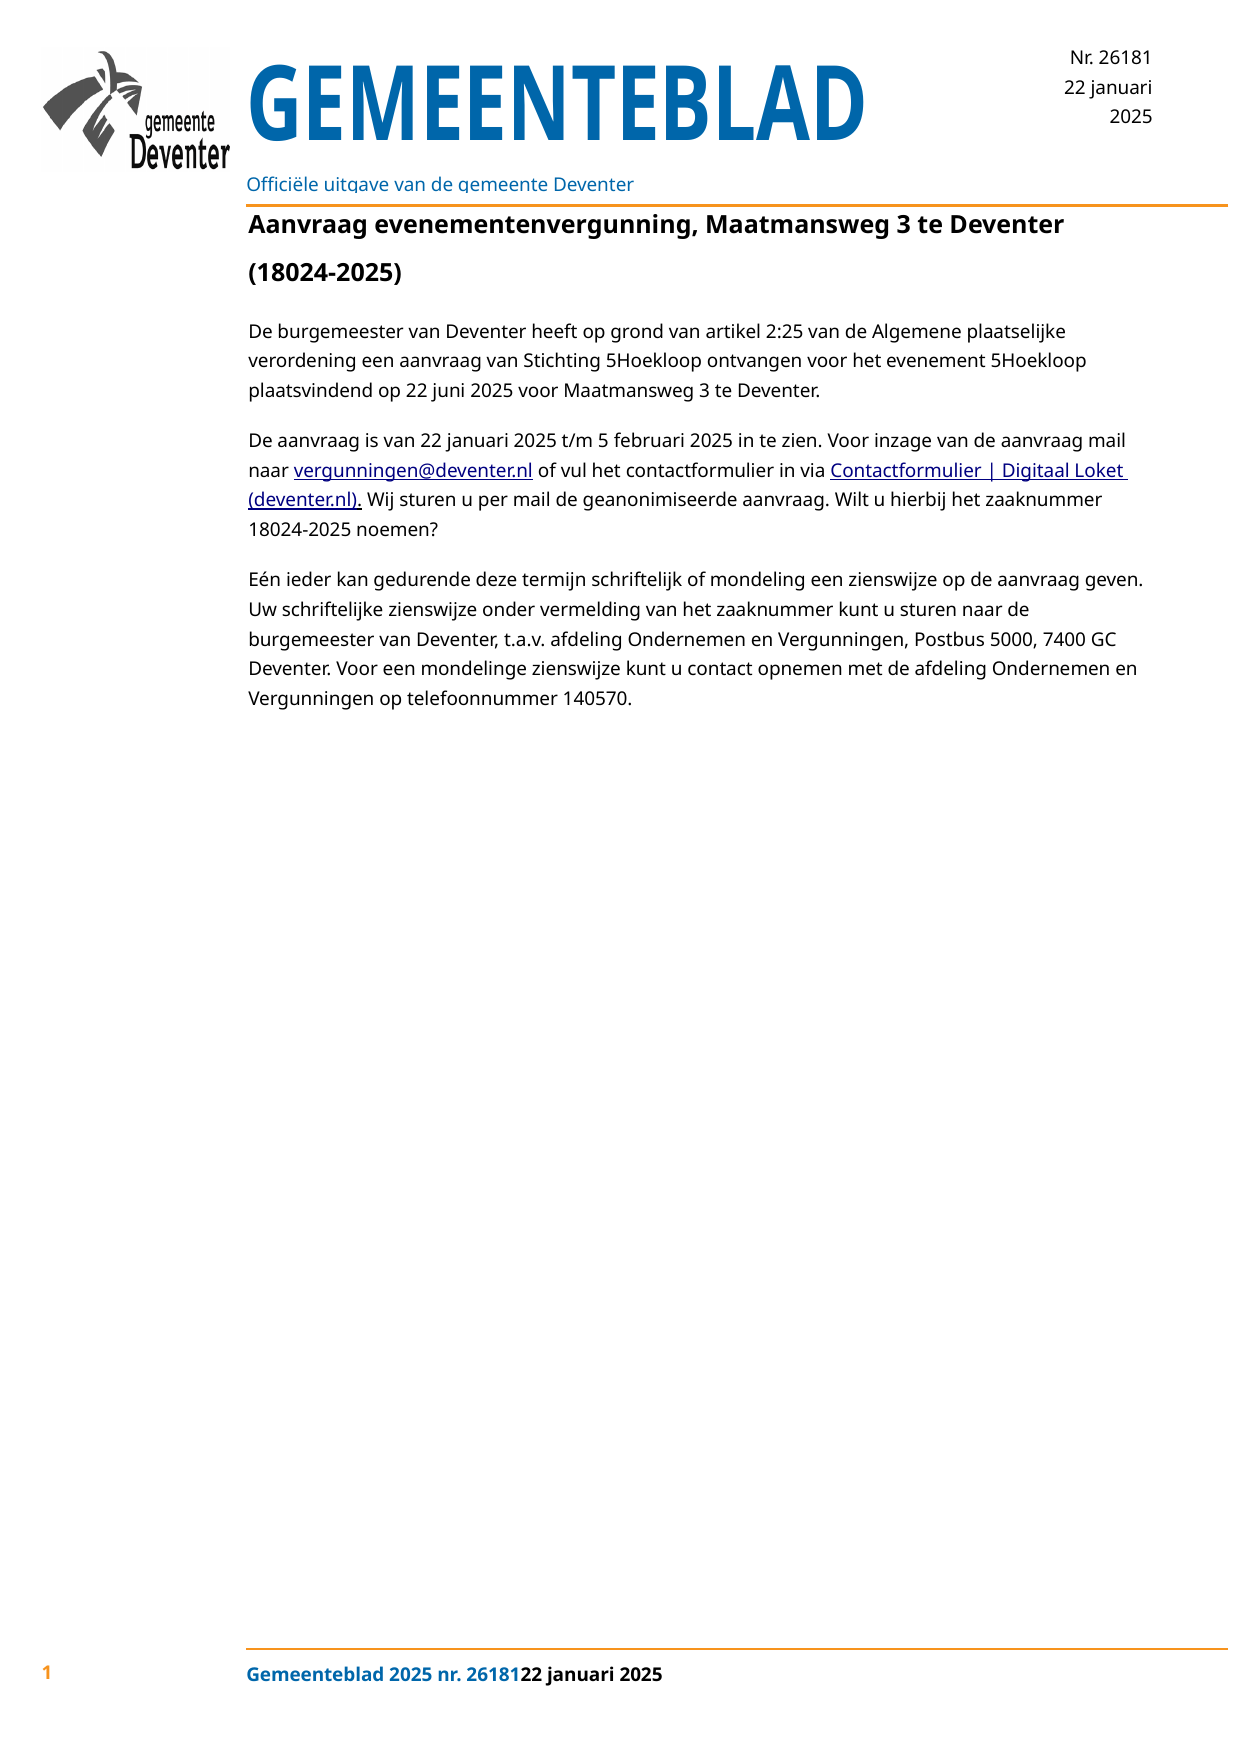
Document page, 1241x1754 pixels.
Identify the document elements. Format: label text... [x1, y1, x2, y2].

text Aanvraag evenementenvergunning, Maatmansweg 3 te Deventer (18024-2025) [248, 207, 1152, 288]
text De aanvraag is van 22 januari 2025 t/m 5 februari 2025 in te zien. Voor inzage van de aanvraag mail naar vergunningen@deventer.nl of vul het contactformulier in via Contactformulier | Digitaal Loket (deventer.nl). Wij sturen u per mail de geanonimiseerde aanvraag. Wilt u hierbij het zaaknummer 18024-2025 noemen? [248, 427, 1152, 542]
text Eén ieder kan gedurende deze termijn schriftelijk of mondeling een zienswijze op de aanvraag geven. Uw schriftelijke zienswijze onder vermelding van het zaaknummer kunt u sturen naar de burgemeester van Deventer, t.a.v. afdeling Ondernemen en Vergunningen, Postbus 5000, 7400 GC Deventer. Voor een mondelinge zienswijze kunt u contact opnemen met de afdeling Ondernemen en Vergunningen op telefoonnummer 140570. [248, 567, 1152, 711]
picture [41, 47, 231, 172]
text De burgemeester van Deventer heeft op grond van artikel 2:25 van de Algemene plaatselijke verordening een aanvraag van Stichting 5Hoekloop ontvangen voor het evenement 5Hoekloop plaatsvindend op 22 juni 2025 voor Maatmansweg 3 te Deventer. [248, 318, 1152, 403]
